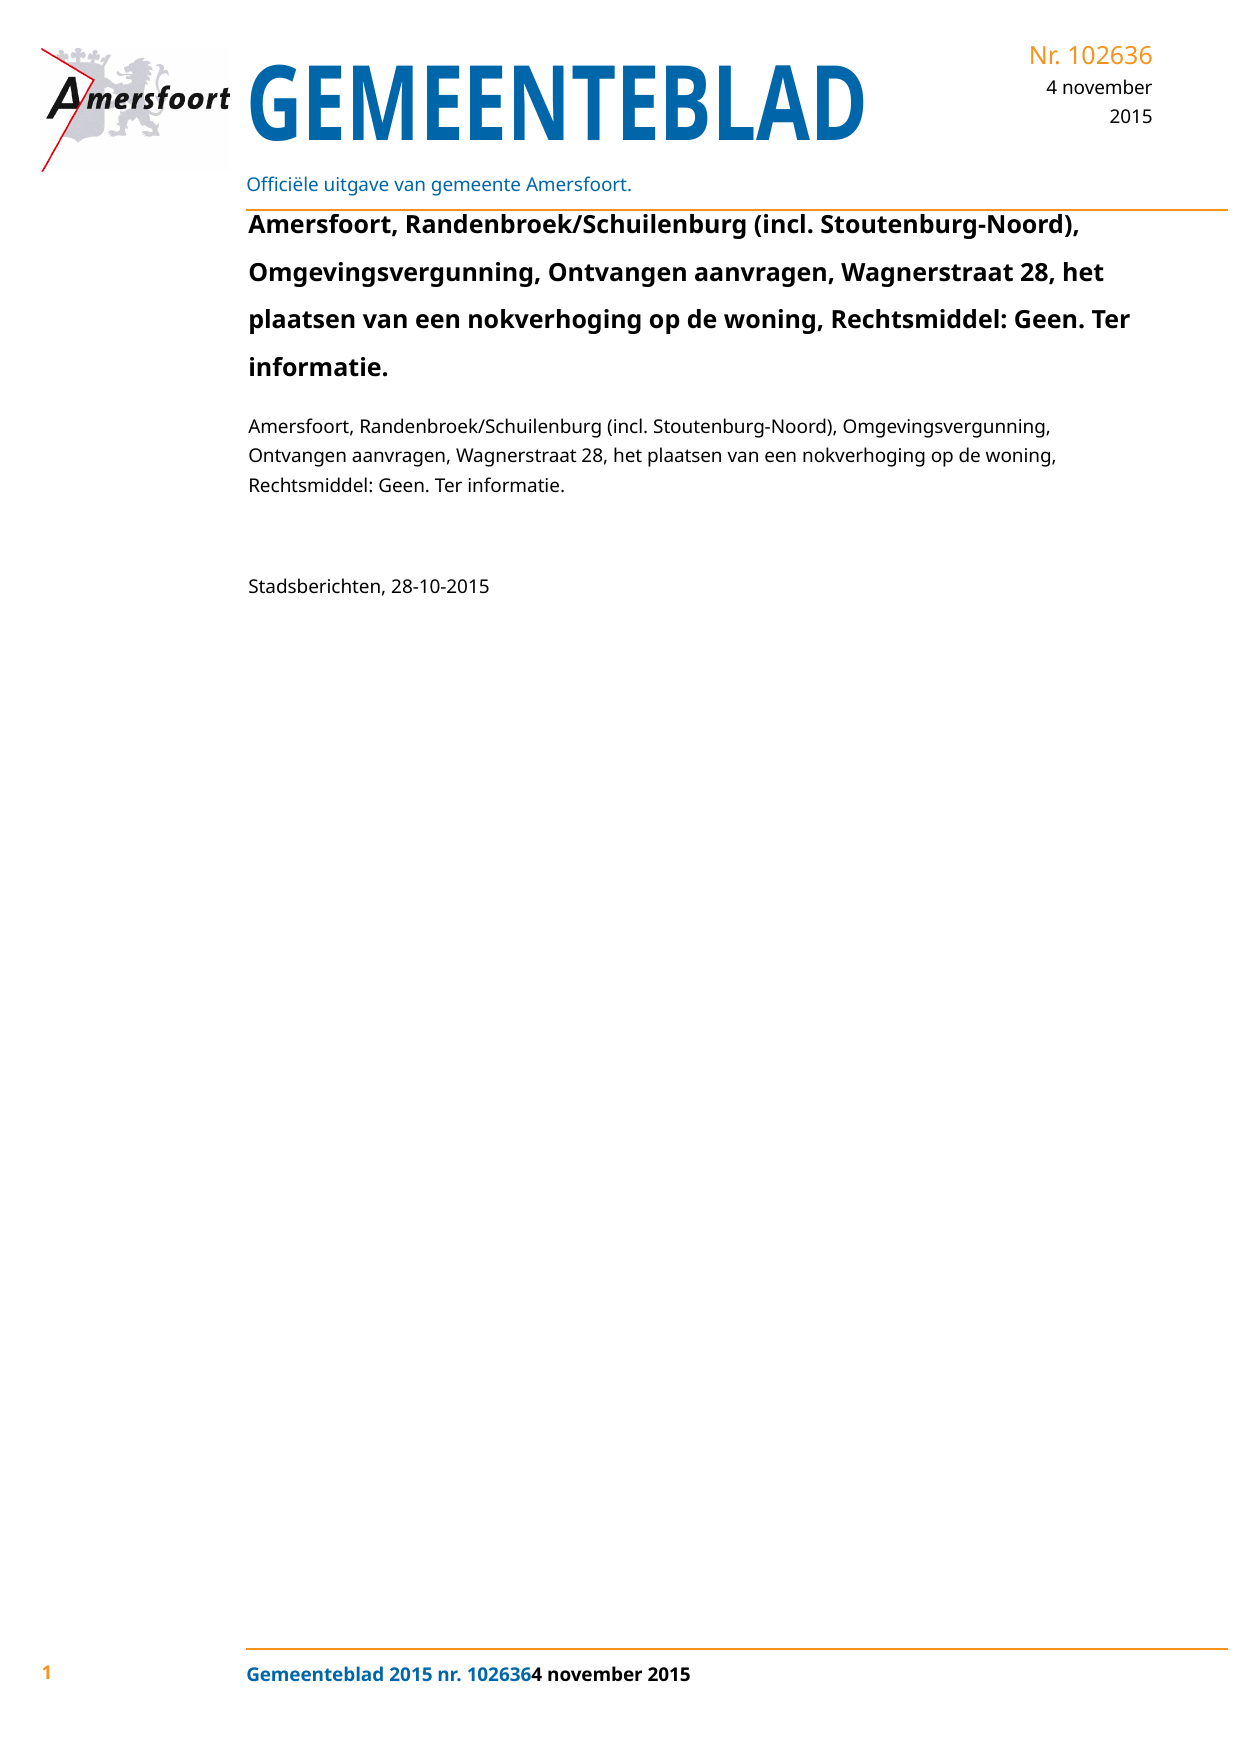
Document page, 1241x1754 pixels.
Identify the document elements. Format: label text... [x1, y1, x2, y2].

text Stadsberichten, 28-10-2015 [248, 573, 1152, 599]
text Amersfoort, Randenbroek/Schuilenburg (incl. Stoutenburg-Noord), Omgevingsvergunning, Ontvangen aanvragen, Wagnerstraat 28, het plaatsen van een nokverhoging op de woning, Rechtsmiddel: Geen. Ter informatie. [248, 211, 1152, 384]
text Amersfoort, Randenbroek/Schuilenburg (incl. Stoutenburg-Noord), Omgevingsvergunning, Ontvangen aanvragen, Wagnerstraat 28, het plaatsen van een nokverhoging op de woning, Rechtsmiddel: Geen. Ter informatie. [248, 413, 1152, 498]
picture [41, 47, 231, 172]
